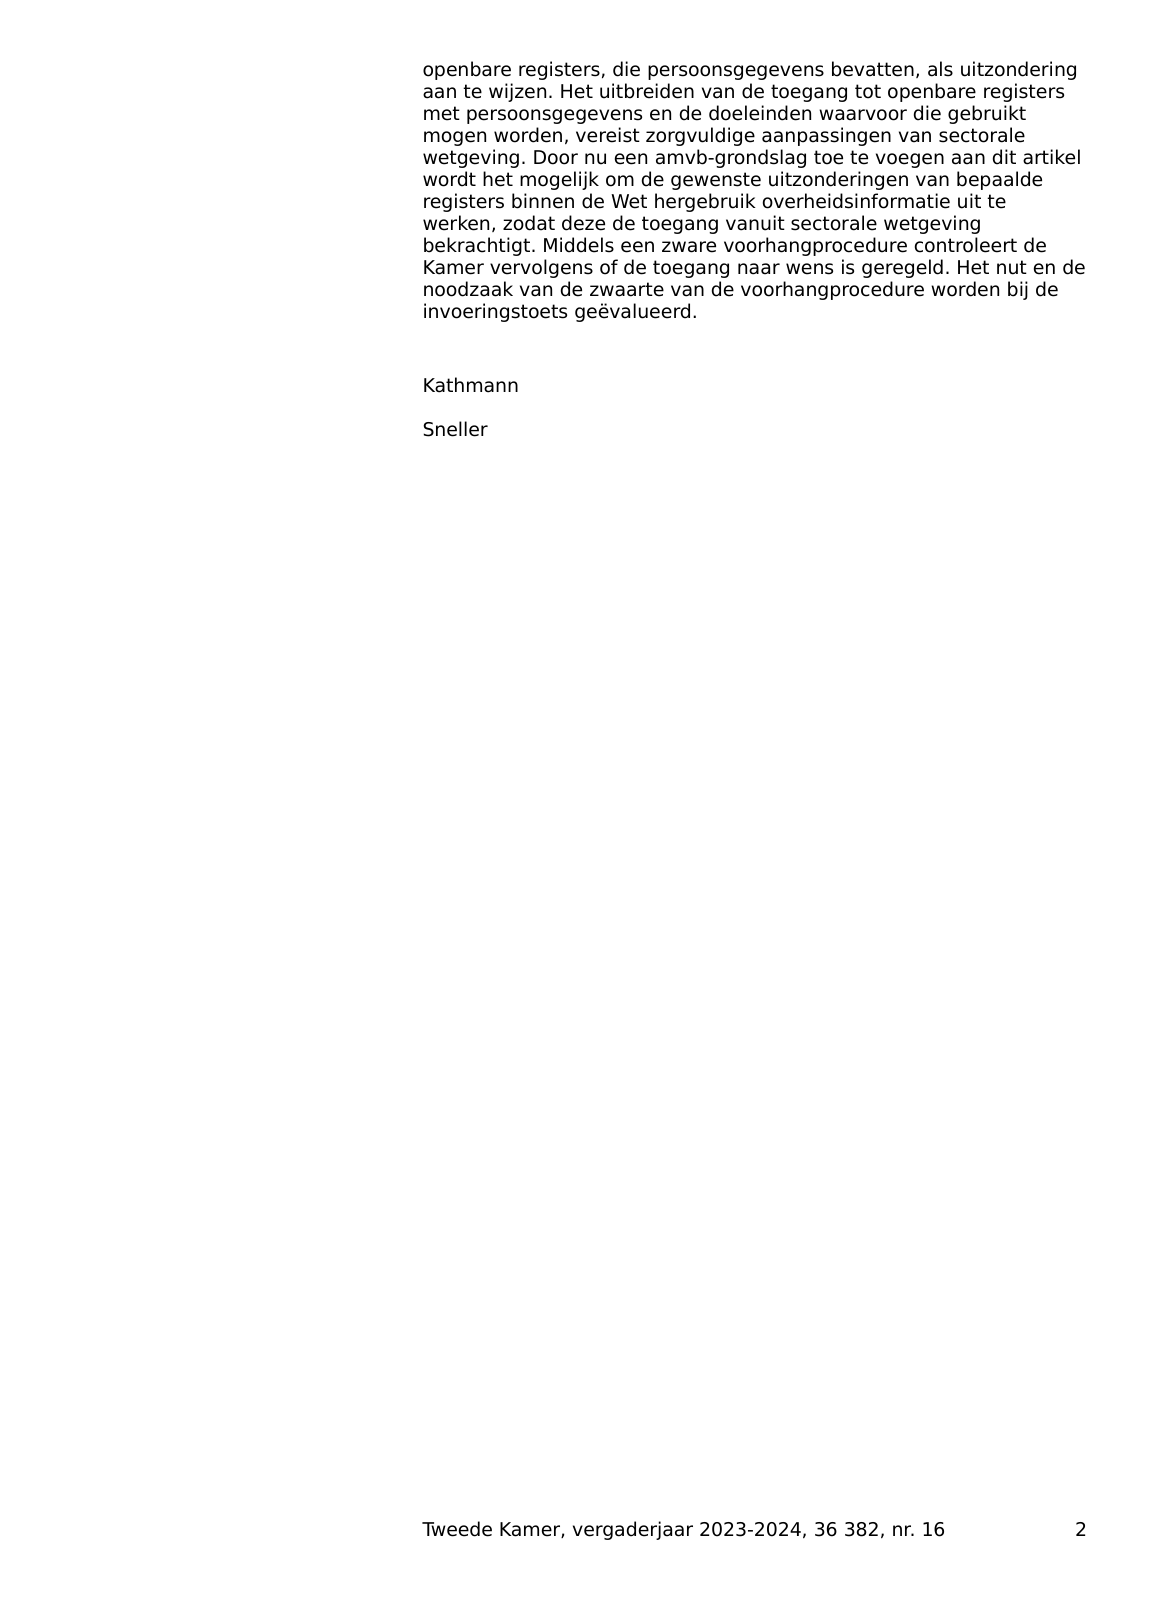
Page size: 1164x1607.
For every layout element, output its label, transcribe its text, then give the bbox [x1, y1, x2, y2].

text Kathmann Sneller [422, 353, 1087, 441]
text openbare registers, die persoonsgegevens bevatten, als uitzondering aan te wijzen. Het uitbreiden van de toegang tot openbare registers met persoonsgegevens en de doeleinden waarvoor die gebruikt mogen worden, vereist zorgvuldige aanpassingen van sectorale wetgeving. Door nu een amvb-grondslag toe te voegen aan dit artikel wordt het mogelijk om de gewenste uitzonderingen van bepaalde registers binnen de Wet hergebruik overheidsinformatie uit te werken, zodat deze de toegang vanuit sectorale wetgeving bekrachtigt. Middels een zware voorhangprocedure controleert de Kamer vervolgens of de toegang naar wens is geregeld. Het nut en de noodzaak van de zwaarte van de voorhangprocedure worden bij de invoeringstoets geëvalueerd. [422, 59, 1087, 323]
